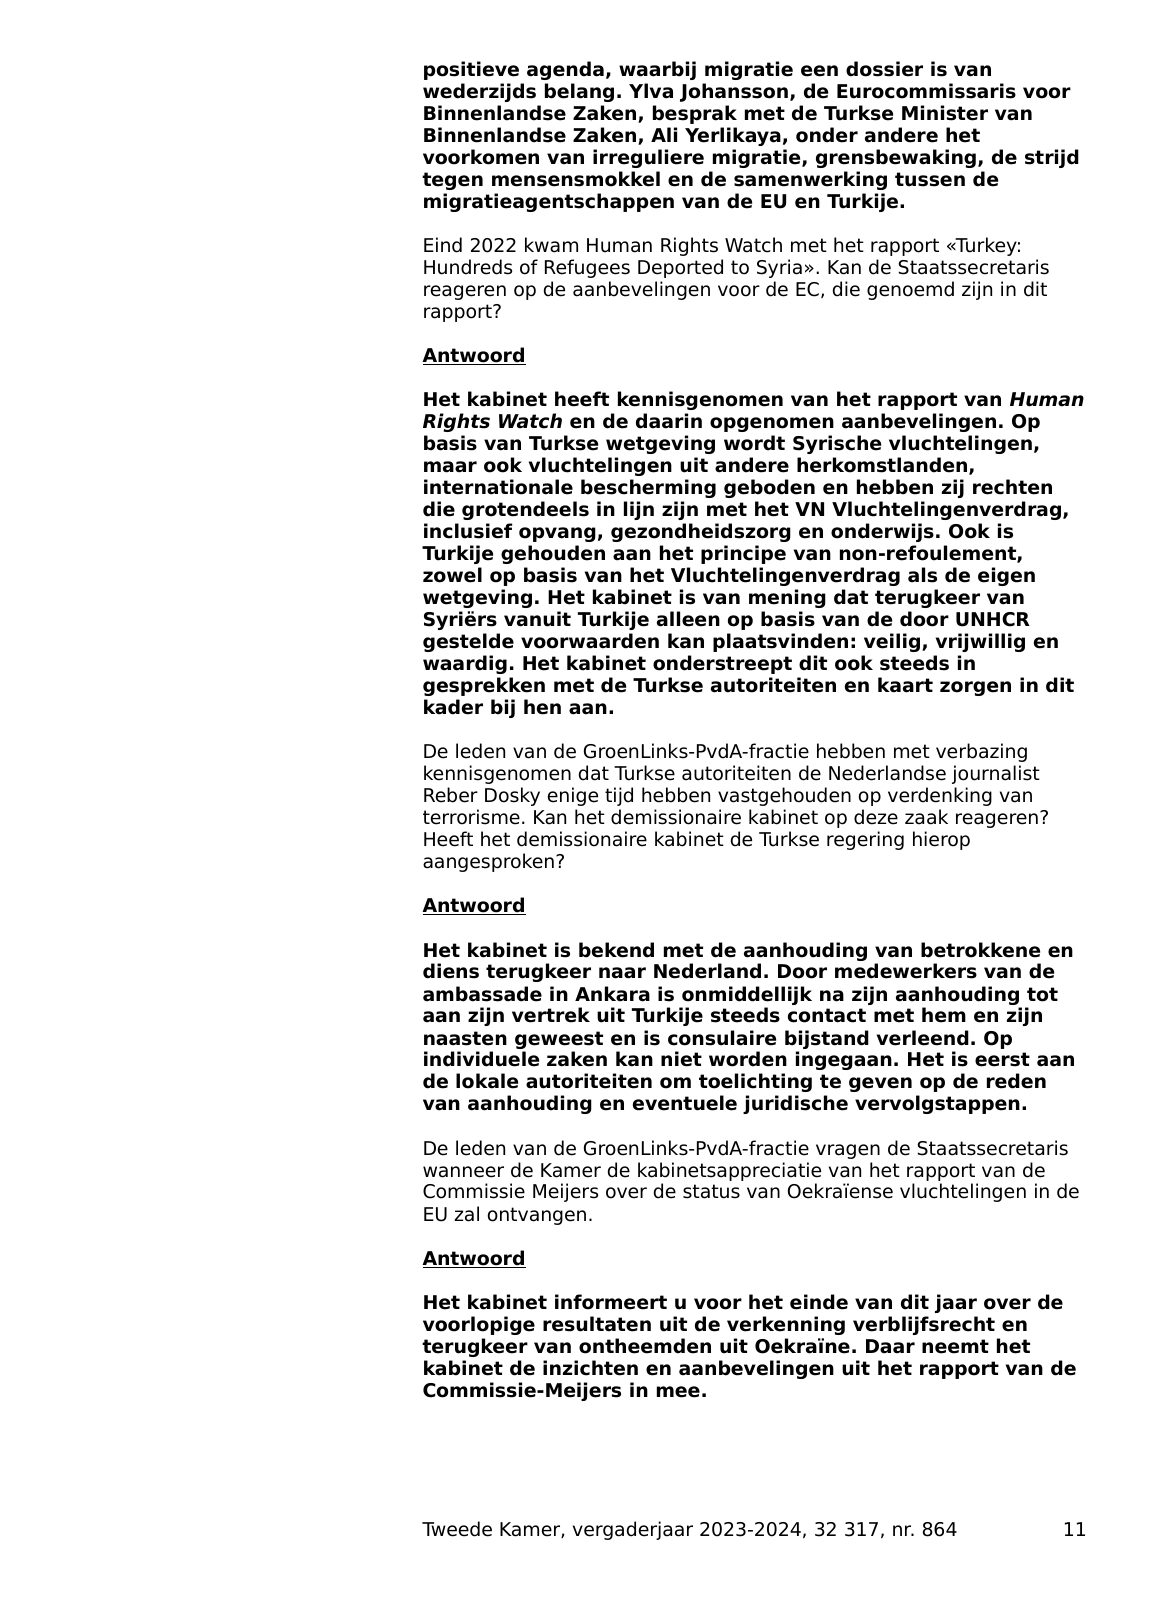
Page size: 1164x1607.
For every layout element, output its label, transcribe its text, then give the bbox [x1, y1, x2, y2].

text Eind 2022 kwam Human Rights Watch met het rapport «Turkey: Hundreds of Refugees Deported to Syria». Kan de Staatssecretaris reageren op de aanbevelingen voor de EC, die genoemd zijn in dit rapport? [422, 235, 1087, 323]
text De leden van de GroenLinks-PvdA-fractie hebben met verbazing kennisgenomen dat Turkse autoriteiten de Nederlandse journalist Reber Dosky enige tijd hebben vastgehouden op verdenking van terrorisme. Kan het demissionaire kabinet op deze zaak reageren? Heeft het demissionaire kabinet de Turkse regering hierop aangesproken? [422, 741, 1087, 873]
text Het kabinet informeert u voor het einde van dit jaar over de voorlopige resultaten uit de verkenning verblijfsrecht en terugkeer van ontheemden uit Oekraïne. Daar neemt het kabinet de inzichten en aanbevelingen uit het rapport van de Commissie-Meijers in mee. [422, 1292, 1087, 1402]
subtitle Antwoord [422, 345, 1087, 367]
text positieve agenda, waarbij migratie een dossier is van wederzijds belang. Ylva Johansson, de Eurocommissaris voor Binnenlandse Zaken, besprak met de Turkse Minister van Binnenlandse Zaken, Ali Yerlikaya, onder andere het voorkomen van irreguliere migratie, grensbewaking, de strijd tegen mensensmokkel en de samenwerking tussen de migratieagentschappen van de EU en Turkije. [422, 59, 1087, 213]
text Het kabinet heeft kennisgenomen van het rapport van Human Rights Watch en de daarin opgenomen aanbevelingen. Op basis van Turkse wetgeving wordt Syrische vluchtelingen, maar ook vluchtelingen uit andere herkomstlanden, internationale bescherming geboden en hebben zij rechten die grotendeels in lijn zijn met het VN Vluchtelingenverdrag, inclusief opvang, gezondheidszorg en onderwijs. Ook is Turkije gehouden aan het principe van non-refoulement, zowel op basis van het Vluchtelingenverdrag als de eigen wetgeving. Het kabinet is van mening dat terugkeer van Syriërs vanuit Turkije alleen op basis van de door UNHCR gestelde voorwaarden kan plaatsvinden: veilig, vrijwillig en waardig. Het kabinet onderstreept dit ook steeds in gesprekken met de Turkse autoriteiten en kaart zorgen in dit kader bij hen aan. [422, 389, 1087, 719]
text Het kabinet is bekend met de aanhouding van betrokkene en diens terugkeer naar Nederland. Door medewerkers van de ambassade in Ankara is onmiddellijk na zijn aanhouding tot aan zijn vertrek uit Turkije steeds contact met hem en zijn naasten geweest en is consulaire bijstand verleend. Op individuele zaken kan niet worden ingegaan. Het is eerst aan de lokale autoriteiten om toelichting te geven op de reden van aanhouding en eventuele juridische vervolgstappen. [422, 939, 1087, 1115]
text De leden van de GroenLinks-PvdA-fractie vragen de Staatssecretaris wanneer de Kamer de kabinetsappreciatie van het rapport van de Commissie Meijers over de status van Oekraïense vluchtelingen in de EU zal ontvangen. [422, 1137, 1087, 1225]
subtitle Antwoord [422, 895, 1087, 917]
subtitle Antwoord [422, 1248, 1087, 1269]
